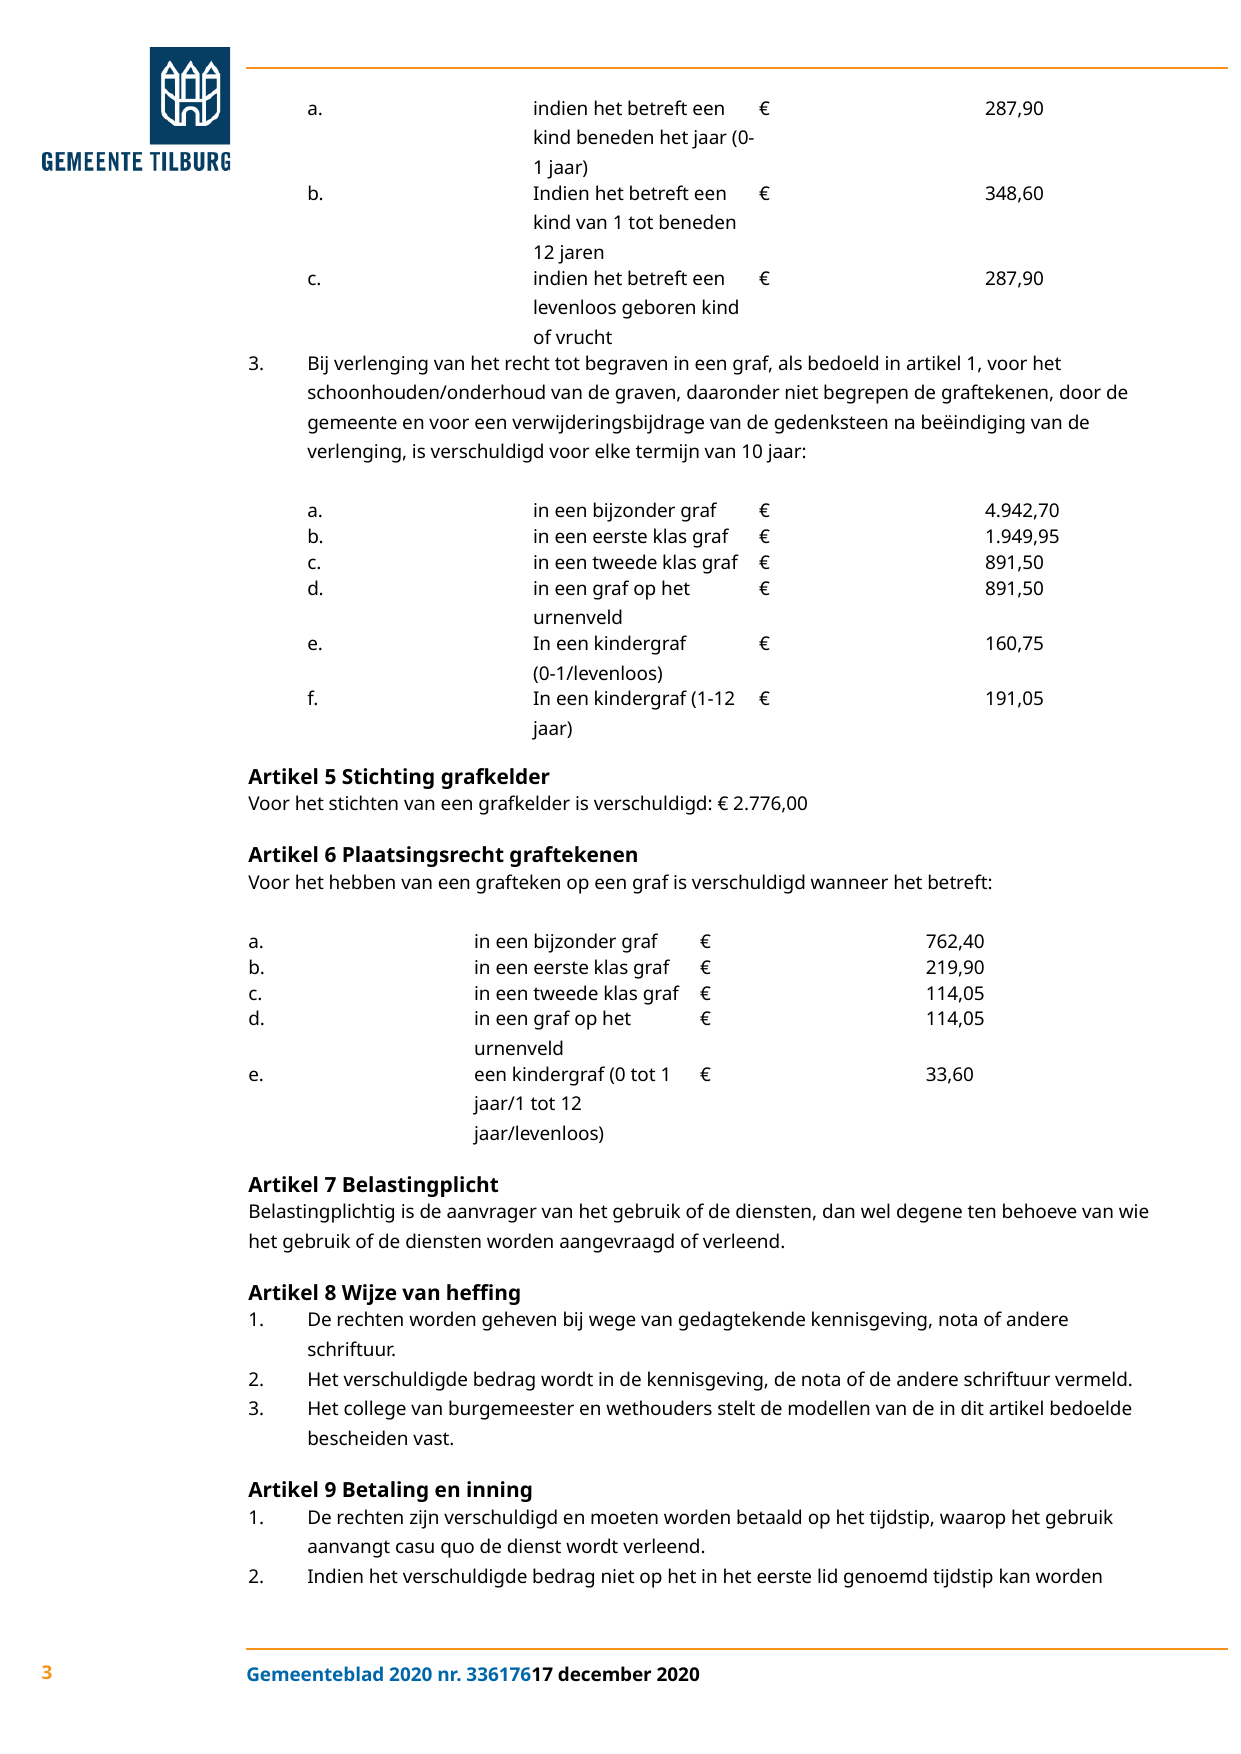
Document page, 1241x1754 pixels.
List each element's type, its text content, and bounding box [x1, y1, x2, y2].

table_cell 891,50 [985, 549, 1211, 575]
table_cell 114,05 [926, 1006, 1152, 1061]
table_cell 1.949,95 [985, 524, 1211, 549]
list Het college van burgemeester en wethouders stelt de modellen van de in dit artikel bedoelde bescheiden vast. [248, 1395, 1152, 1451]
table_cell € [759, 575, 985, 630]
text Artikel 8 Wijze van heffing [248, 1278, 1152, 1307]
table_cell In een kindergraf (1-12 jaar) [533, 686, 759, 741]
table_cell 160,75 [985, 630, 1211, 686]
list Indien het verschuldigde bedrag niet op het in het eerste lid genoemd tijdstip kan worden [248, 1563, 1152, 1589]
text Belastingplichtig is de aanvrager van het gebruik of de diensten, dan wel degene ten behoeve van wie het gebruik of de diensten worden aangevraagd of verleend. [248, 1198, 1152, 1253]
table_cell d. [248, 1006, 474, 1061]
table_header in een bijzonder graf [474, 928, 700, 954]
table_cell 114,05 [926, 980, 1152, 1006]
table_header 287,90 [985, 95, 1211, 180]
table_cell e. [248, 1061, 474, 1146]
list De rechten worden geheven bij wege van gedagtekende kennisgeving, nota of andere schriftuur. [248, 1307, 1152, 1362]
table_cell b. [307, 524, 533, 549]
table_cell € [759, 524, 985, 549]
table_cell d. [307, 575, 533, 630]
table_header in een bijzonder graf [533, 498, 759, 523]
text Artikel 5 Stichting grafkelder [248, 762, 1152, 790]
list Bij verlenging van het recht tot begraven in een graf, als bedoeld in artikel 1, voor het schoonhouden/onderhoud van de graven, daaronder niet begrepen de graftekenen, door de gemeente en voor een verwijderingsbijdrage van de gedenksteen na beëindiging van de verlenging, is verschuldigd voor elke termijn van 10 jaar: [248, 350, 1152, 464]
table_cell € [700, 954, 926, 980]
table_cell 219,90 [926, 954, 1152, 980]
table_cell in een eerste klas graf [474, 954, 700, 980]
table_cell € [759, 686, 985, 741]
table_cell 191,05 [985, 686, 1211, 741]
table_cell c. [307, 549, 533, 575]
table_cell Indien het betreft een kind van 1 tot beneden 12 jaren [533, 180, 759, 265]
table_header € [759, 498, 985, 523]
table_cell 287,90 [985, 265, 1211, 349]
table_header a. [248, 928, 474, 954]
table_cell € [700, 1061, 926, 1146]
table_header € [700, 928, 926, 954]
table_cell In een kindergraf (0-1/levenloos) [533, 630, 759, 686]
text Voor het stichten van een grafkelder is verschuldigd: € 2.776,00 [248, 790, 1152, 816]
table_header a. [307, 95, 533, 180]
table_cell f. [307, 686, 533, 741]
table_cell e. [307, 630, 533, 686]
table_cell € [759, 265, 985, 349]
table_cell in een tweede klas graf [474, 980, 700, 1006]
table_header 762,40 [926, 928, 1152, 954]
table_cell € [700, 980, 926, 1006]
table_cell € [759, 630, 985, 686]
table_cell in een graf op het urnenveld [474, 1006, 700, 1061]
table_cell 891,50 [985, 575, 1211, 630]
text Artikel 6 Plaatsingsrecht graftekenen [248, 841, 1152, 869]
table_cell in een eerste klas graf [533, 524, 759, 549]
table_cell 348,60 [985, 180, 1211, 265]
text Artikel 9 Betaling en inning [248, 1475, 1152, 1504]
table_cell b. [307, 180, 533, 265]
text Voor het hebben van een grafteken op een graf is verschuldigd wanneer het betreft: [248, 869, 1152, 895]
table_cell b. [248, 954, 474, 980]
list Het verschuldigde bedrag wordt in de kennisgeving, de nota of de andere schriftuur vermeld. [248, 1366, 1152, 1392]
table_cell indien het betreft een levenloos geboren kind of vrucht [533, 265, 759, 349]
table_cell in een graf op het urnenveld [533, 575, 759, 630]
text Artikel 7 Belastingplicht [248, 1170, 1152, 1198]
table_cell c. [307, 265, 533, 349]
table_header indien het betreft een kind beneden het jaar (0-1 jaar) [533, 95, 759, 180]
table_cell c. [248, 980, 474, 1006]
table_header a. [307, 498, 533, 523]
table_cell € [759, 549, 985, 575]
picture [41, 47, 231, 172]
table_cell een kindergraf (0 tot 1 jaar/1 tot 12 jaar/levenloos) [474, 1061, 700, 1146]
table_cell in een tweede klas graf [533, 549, 759, 575]
table_header € [759, 95, 985, 180]
list De rechten zijn verschuldigd en moeten worden betaald op het tijdstip, waarop het gebruik aanvangt casu quo de dienst wordt verleend. [248, 1504, 1152, 1559]
table_cell € [759, 180, 985, 265]
table_cell € [700, 1006, 926, 1061]
table_cell 33,60 [926, 1061, 1152, 1146]
table_header 4.942,70 [985, 498, 1211, 523]
